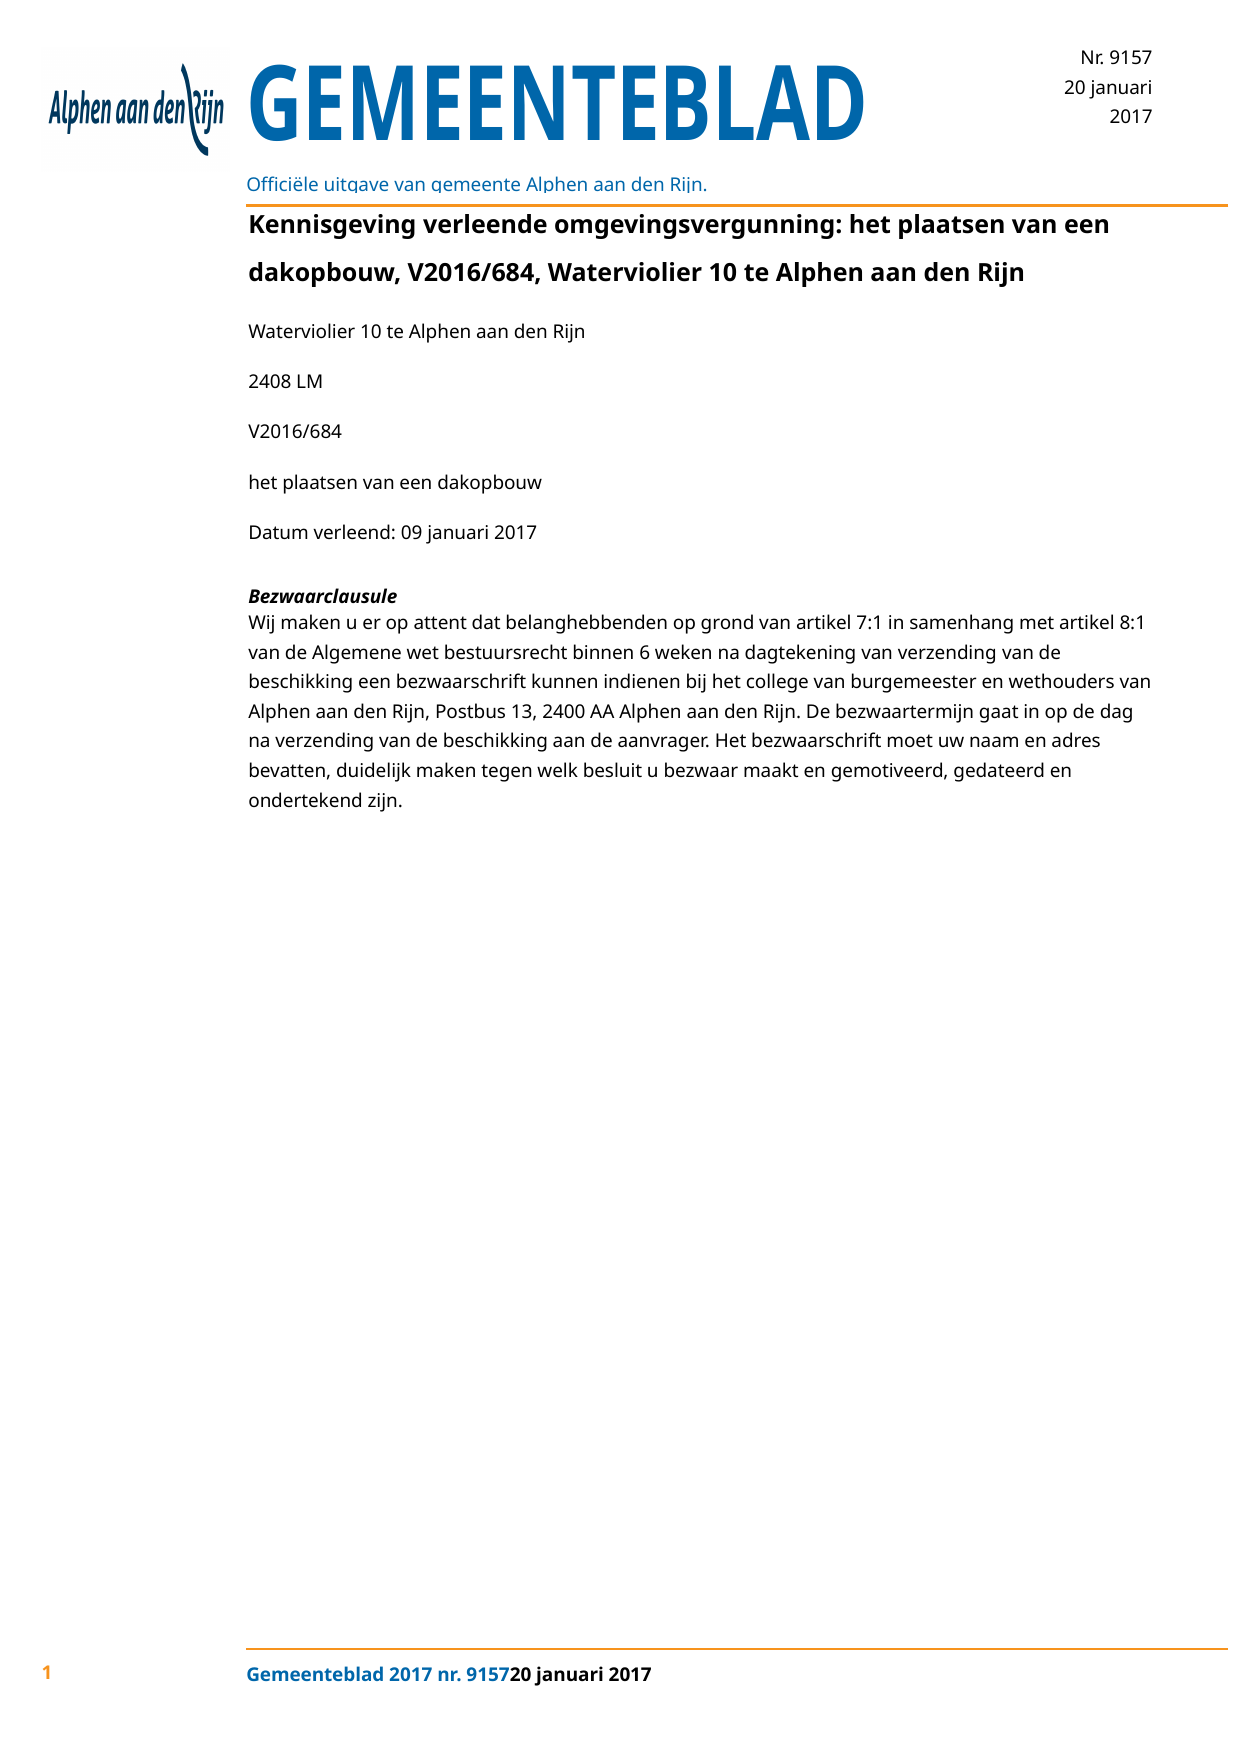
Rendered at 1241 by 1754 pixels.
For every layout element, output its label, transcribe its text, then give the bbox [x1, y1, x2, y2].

text 2408 LM [248, 368, 1152, 394]
picture [41, 47, 231, 172]
text het plaatsen van een dakopbouw [248, 469, 1152, 495]
text Datum verleend: 09 januari 2017 [248, 519, 1152, 545]
text Kennisgeving verleende omgevingsvergunning: het plaatsen van een dakopbouw, V2016/684, Waterviolier 10 te Alphen aan den Rijn [248, 207, 1152, 288]
text V2016/684 [248, 419, 1152, 444]
text Bezwaarclausule [248, 583, 1152, 609]
text Waterviolier 10 te Alphen aan den Rijn [248, 318, 1152, 344]
text Wij maken u er op attent dat belanghebbenden op grond van artikel 7:1 in samenhang met artikel 8:1 van de Algemene wet bestuursrecht binnen 6 weken na dagtekening van verzending van de beschikking een bezwaarschrift kunnen indienen bij het college van burgemeester en wethouders van Alphen aan den Rijn, Postbus 13, 2400 AA Alphen aan den Rijn. De bezwaartermijn gaat in op de dag na verzending van de beschikking aan de aanvrager. Het bezwaarschrift moet uw naam en adres bevatten, duidelijk maken tegen welk besluit u bezwaar maakt en gemotiveerd, gedateerd en ondertekend zijn. [248, 609, 1152, 812]
